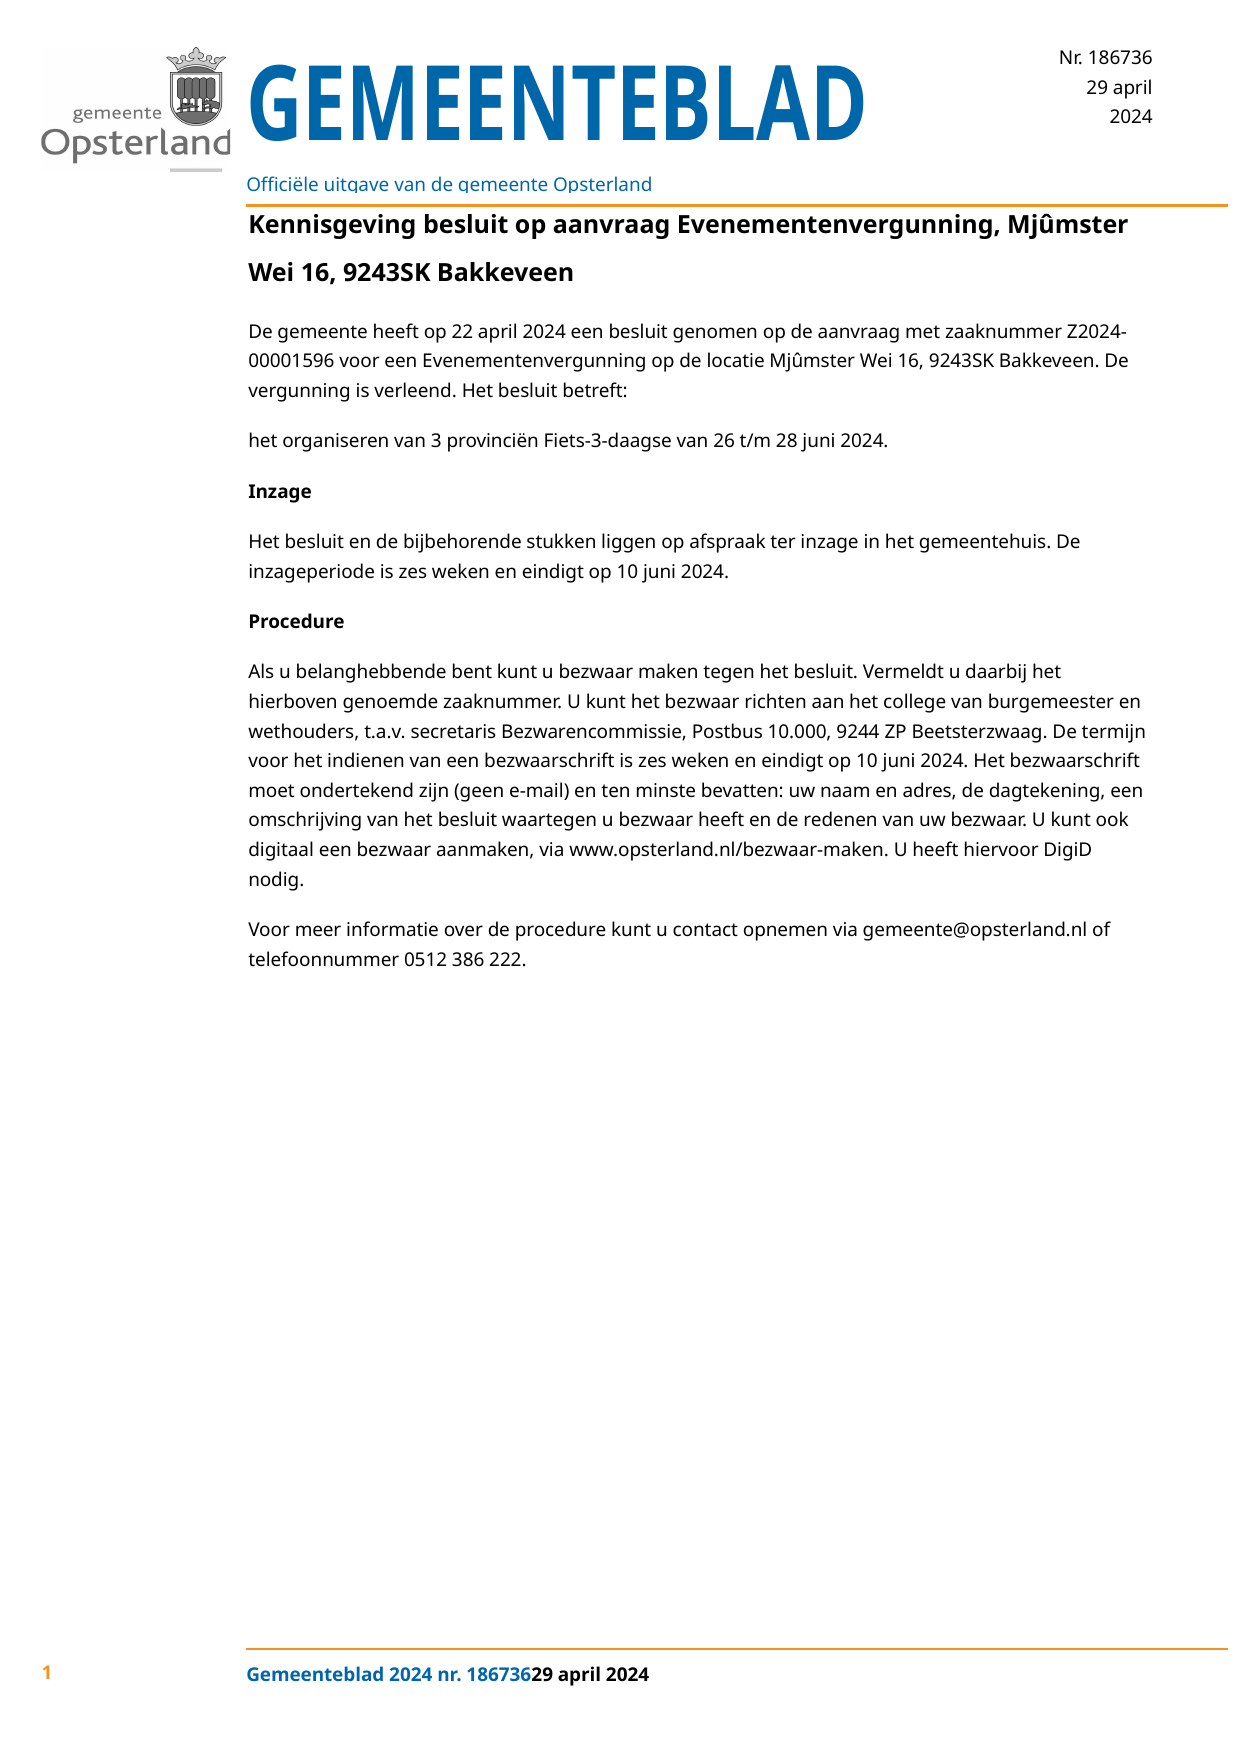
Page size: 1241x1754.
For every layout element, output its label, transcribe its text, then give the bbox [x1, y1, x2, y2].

picture [41, 47, 231, 172]
text Het besluit en de bijbehorende stukken liggen op afspraak ter inzage in het gemeentehuis. De inzageperiode is zes weken en eindigt op 10 juni 2024. [248, 528, 1152, 584]
text Voor meer informatie over de procedure kunt u contact opnemen via gemeente@opsterland.nl of telefoonnummer 0512 386 222. [248, 916, 1152, 972]
text Procedure [248, 608, 1152, 634]
text Als u belanghebbende bent kunt u bezwaar maken tegen het besluit. Vermeldt u daarbij het hierboven genoemde zaaknummer. U kunt het bezwaar richten aan het college van burgemeester en wethouders, t.a.v. secretaris Bezwarencommissie, Postbus 10.000, 9244 ZP Beetsterzwaag. De termijn voor het indienen van een bezwaarschrift is zes weken en eindigt op 10 juni 2024. Het bezwaarschrift moet ondertekend zijn (geen e-mail) en ten minste bevatten: uw naam en adres, de dagtekening, een omschrijving van het besluit waartegen u bezwaar heeft en de redenen van uw bezwaar. U kunt ook digitaal een bezwaar aanmaken, via www.opsterland.nl/bezwaar-maken. U heeft hiervoor DigiD nodig. [248, 659, 1152, 892]
text De gemeente heeft op 22 april 2024 een besluit genomen op de aanvraag met zaaknummer Z2024-00001596 voor een Evenementenvergunning op de locatie Mjûmster Wei 16, 9243SK Bakkeveen. De vergunning is verleend. Het besluit betreft: [248, 318, 1152, 403]
text Inzage [248, 478, 1152, 504]
text het organiseren van 3 provinciën Fiets-3-daagse van 26 t/m 28 juni 2024. [248, 427, 1152, 453]
text Kennisgeving besluit op aanvraag Evenementenvergunning, Mjûmster Wei 16, 9243SK Bakkeveen [248, 207, 1152, 288]
